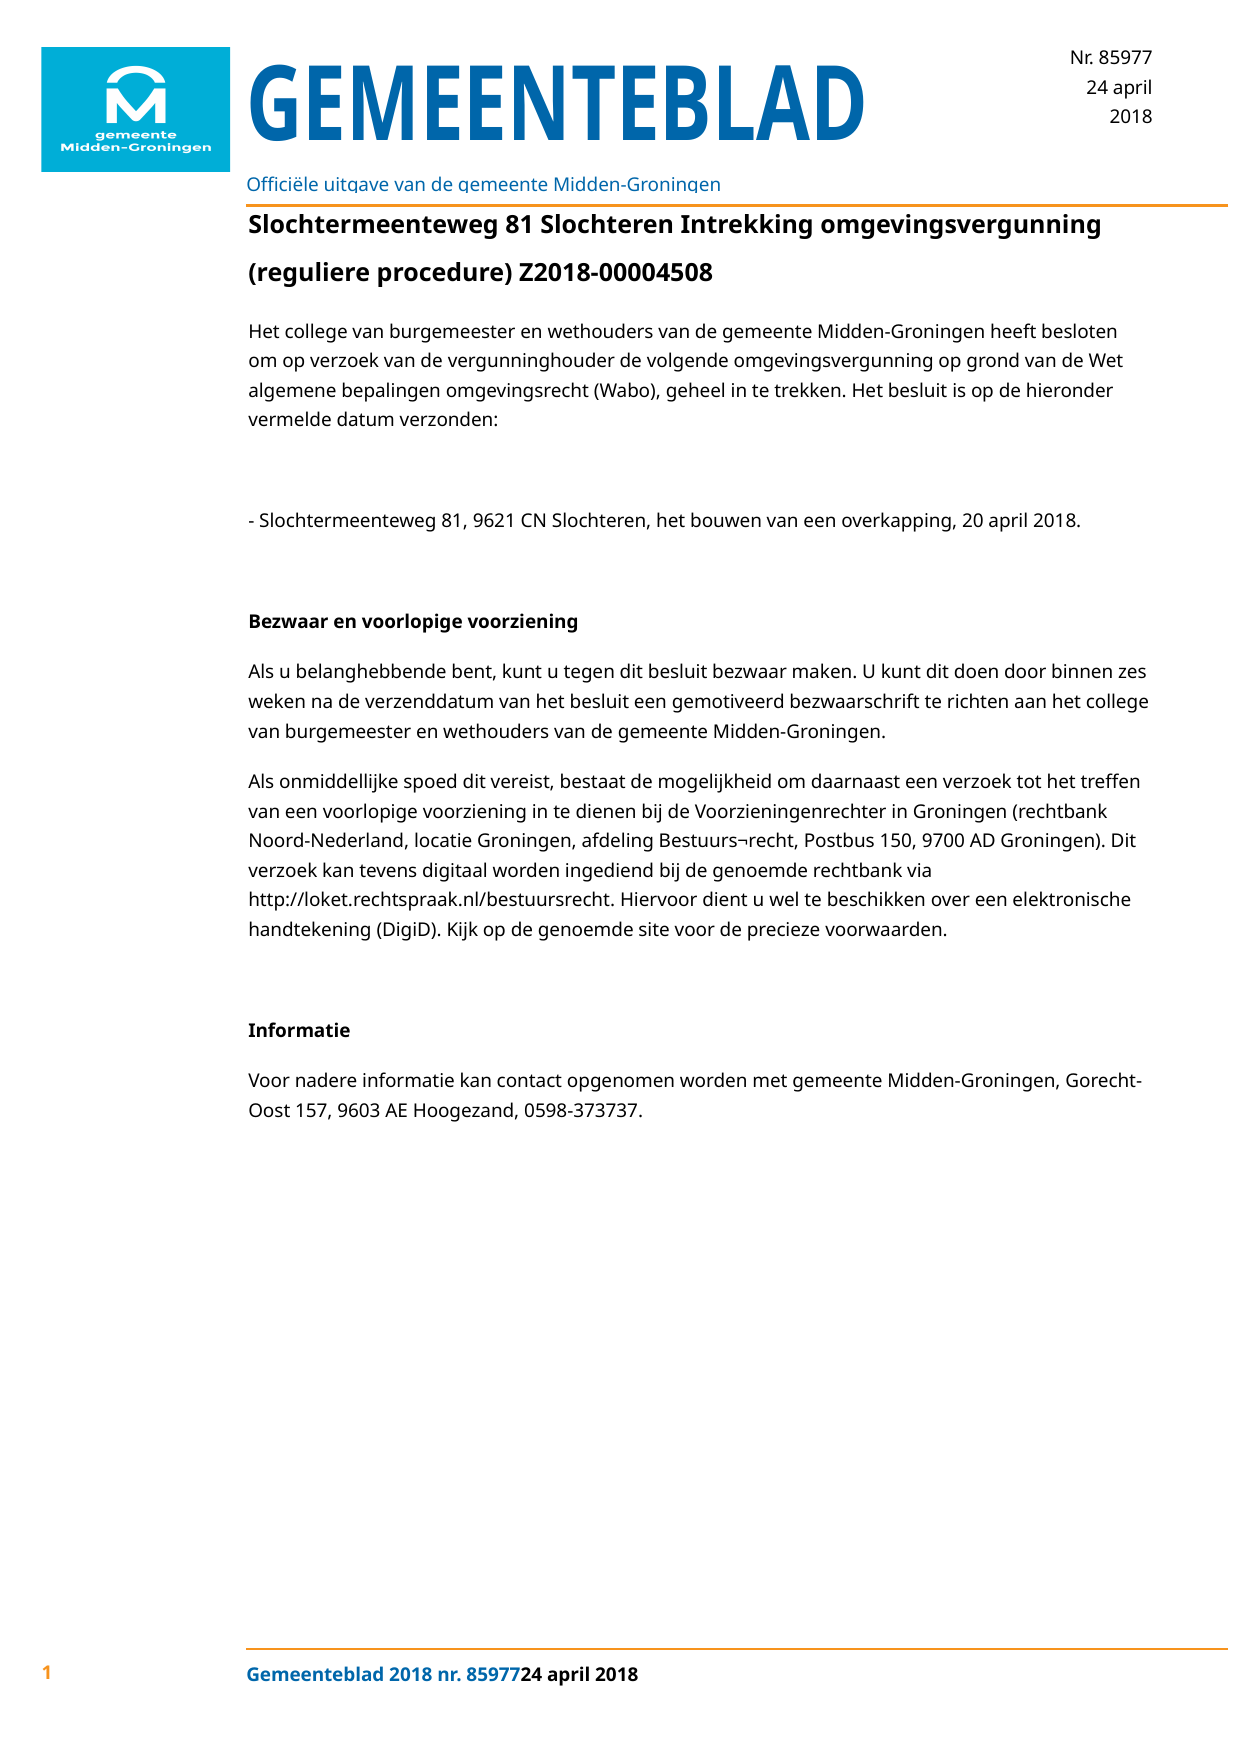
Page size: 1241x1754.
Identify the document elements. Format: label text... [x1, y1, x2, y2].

text Voor nadere informatie kan contact opgenomen worden met gemeente Midden-Groningen, Gorecht-Oost 157, 9603 AE Hoogezand, 0598-373737. [248, 1067, 1152, 1123]
text Informatie [248, 1017, 1152, 1043]
picture [108, 66, 164, 82]
text Bezwaar en voorlopige voorziening [248, 608, 1152, 634]
text Als u belanghebbende bent, kunt u tegen dit besluit bezwaar maken. U kunt dit doen door binnen zes weken na de verzenddatum van het besluit een gemotiveerd bezwaarschrift te richten aan het college van burgemeester en wethouders van de gemeente Midden-Groningen. [248, 659, 1152, 744]
picture [107, 89, 165, 122]
text Slochtermeenteweg 81 Slochteren Intrekking omgevingsvergunning (reguliere procedure) Z2018-00004508 [248, 207, 1152, 288]
text Als onmiddellijke spoed dit vereist, bestaat de mogelijkheid om daarnaast een verzoek tot het treffen van een voorlopige voorziening in te dienen bij de Voorzieningenrechter in Groningen (rechtbank Noord-Nederland, locatie Groningen, afdeling Bestuurs¬recht, Postbus 150, 9700 AD Groningen). Dit verzoek kan tevens digitaal worden ingediend bij de genoemde rechtbank via http://loket.rechtspraak.nl/bestuursrecht. Hiervoor dient u wel te beschikken over een elektronische handtekening (DigiD). Kijk op de genoemde site voor de precieze voorwaarden. [248, 768, 1152, 942]
picture [184, 146, 190, 153]
text Het college van burgemeester en wethouders van de gemeente Midden-Groningen heeft besloten om op verzoek van de vergunninghouder de volgende omgevingsvergunning op grond van de Wet algemene bepalingen omgevingsrecht (Wabo), geheel in te trekken. Het besluit is op de hieronder vermelde datum verzonden: [248, 318, 1152, 432]
text - Slochtermeenteweg 81, 9621 CN Slochteren, het bouwen van een overkapping, 20 april 2018. [248, 507, 1152, 533]
